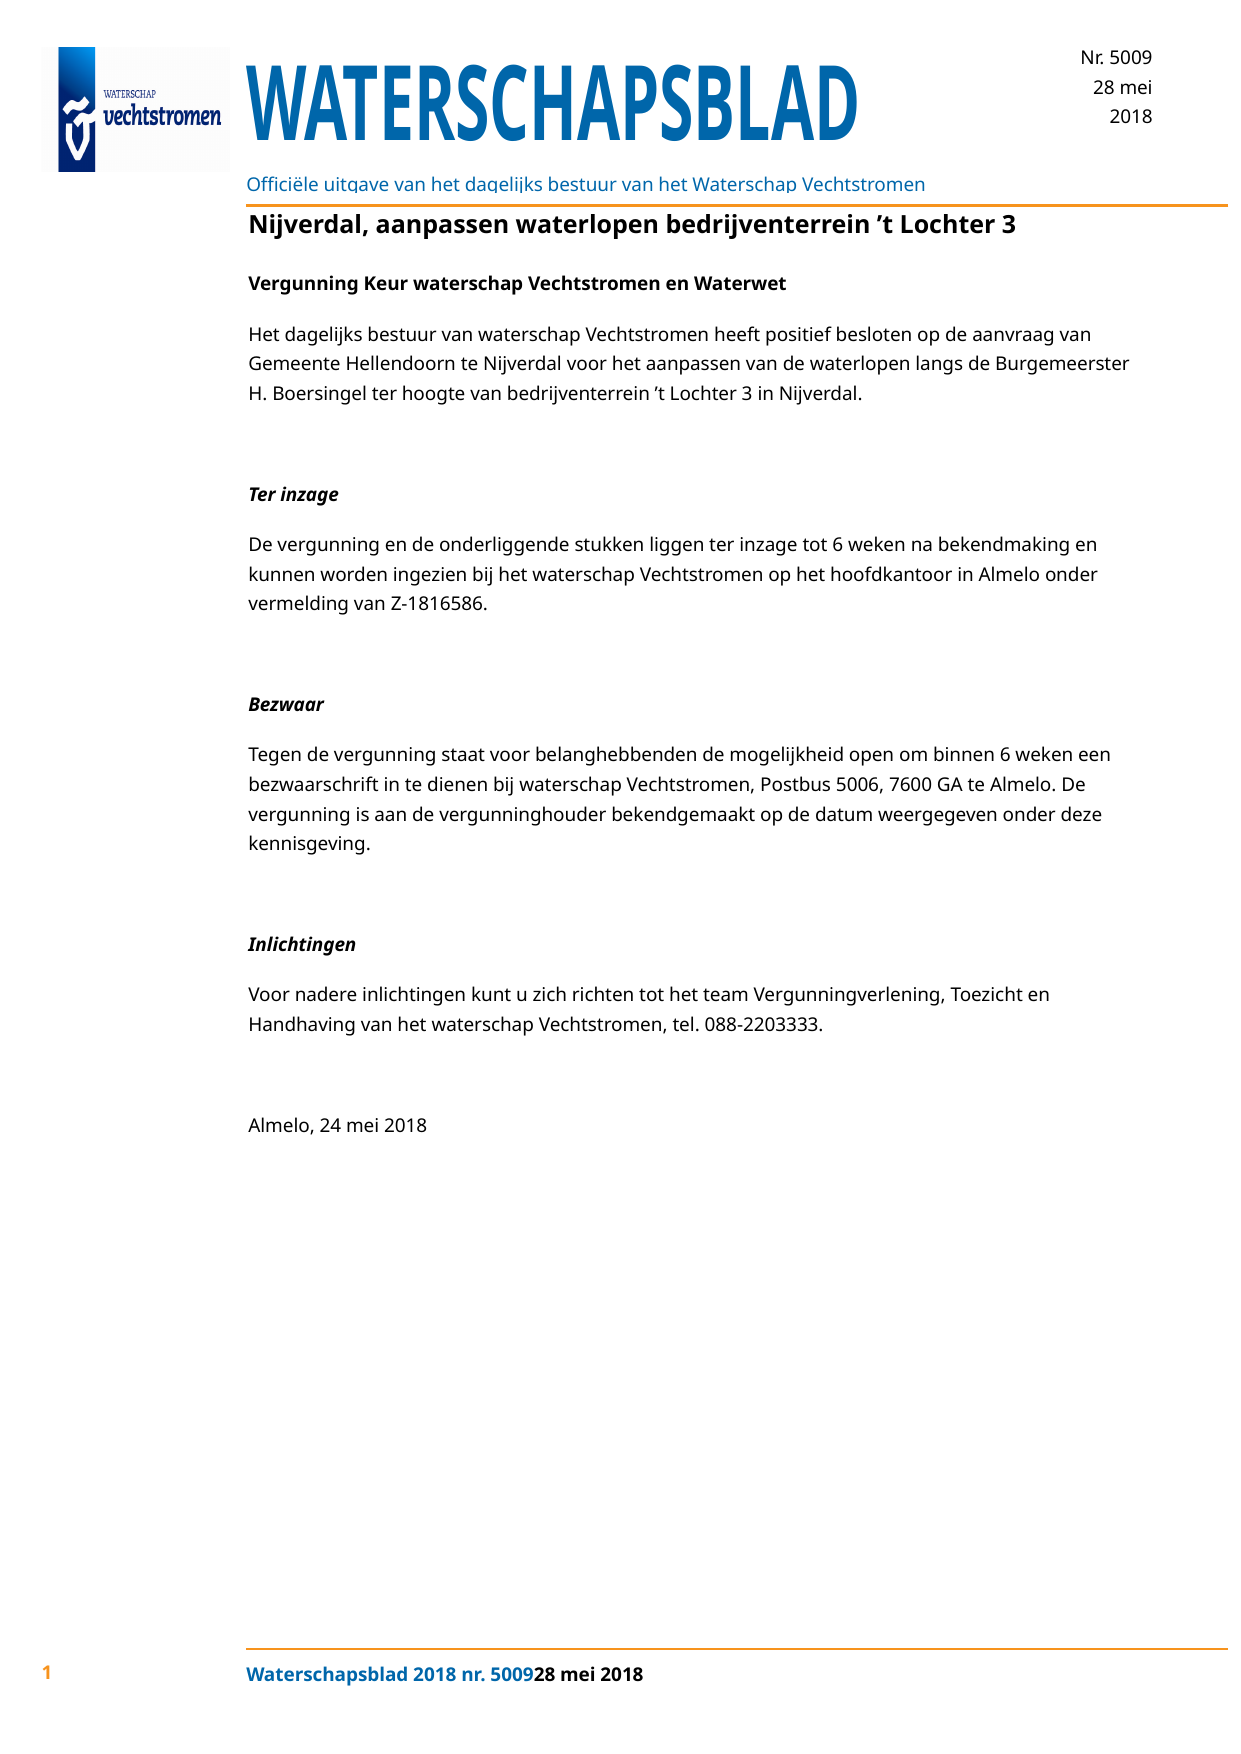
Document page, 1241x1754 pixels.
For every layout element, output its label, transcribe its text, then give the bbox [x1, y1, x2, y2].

picture [41, 47, 231, 172]
text Nijverdal, aanpassen waterlopen bedrijventerrein ’t Lochter 3 [248, 207, 1152, 241]
text Inlichtingen [248, 931, 1152, 957]
text Bezwaar [248, 691, 1152, 717]
text Voor nadere inlichtingen kunt u zich richten tot het team Vergunningverlening, Toezicht en Handhaving van het waterschap Vechtstromen, tel. 088-2203333. [248, 982, 1152, 1037]
text Almelo, 24 mei 2018 [248, 1112, 1152, 1138]
text Het dagelijks bestuur van waterschap Vechtstromen heeft positief besloten op de aanvraag van Gemeente Hellendoorn te Nijverdal voor het aanpassen van de waterlopen langs de Burgemeerster H. Boersingel ter hoogte van bedrijventerrein ’t Lochter 3 in Nijverdal. [248, 321, 1152, 406]
text Ter inzage [248, 481, 1152, 506]
text Tegen de vergunning staat voor belanghebbenden de mogelijkheid open om binnen 6 weken een bezwaarschrift in te dienen bij waterschap Vechtstromen, Postbus 5006, 7600 GA te Almelo. De vergunning is aan de vergunninghouder bekendgemaakt op de datum weergegeven onder deze kennisgeving. [248, 742, 1152, 856]
text De vergunning en de onderliggende stukken liggen ter inzage tot 6 weken na bekendmaking en kunnen worden ingezien bij het waterschap Vechtstromen op het hoofdkantoor in Almelo onder vermelding van Z-1816586. [248, 531, 1152, 616]
text Vergunning Keur waterschap Vechtstromen en Waterwet [248, 270, 1152, 296]
